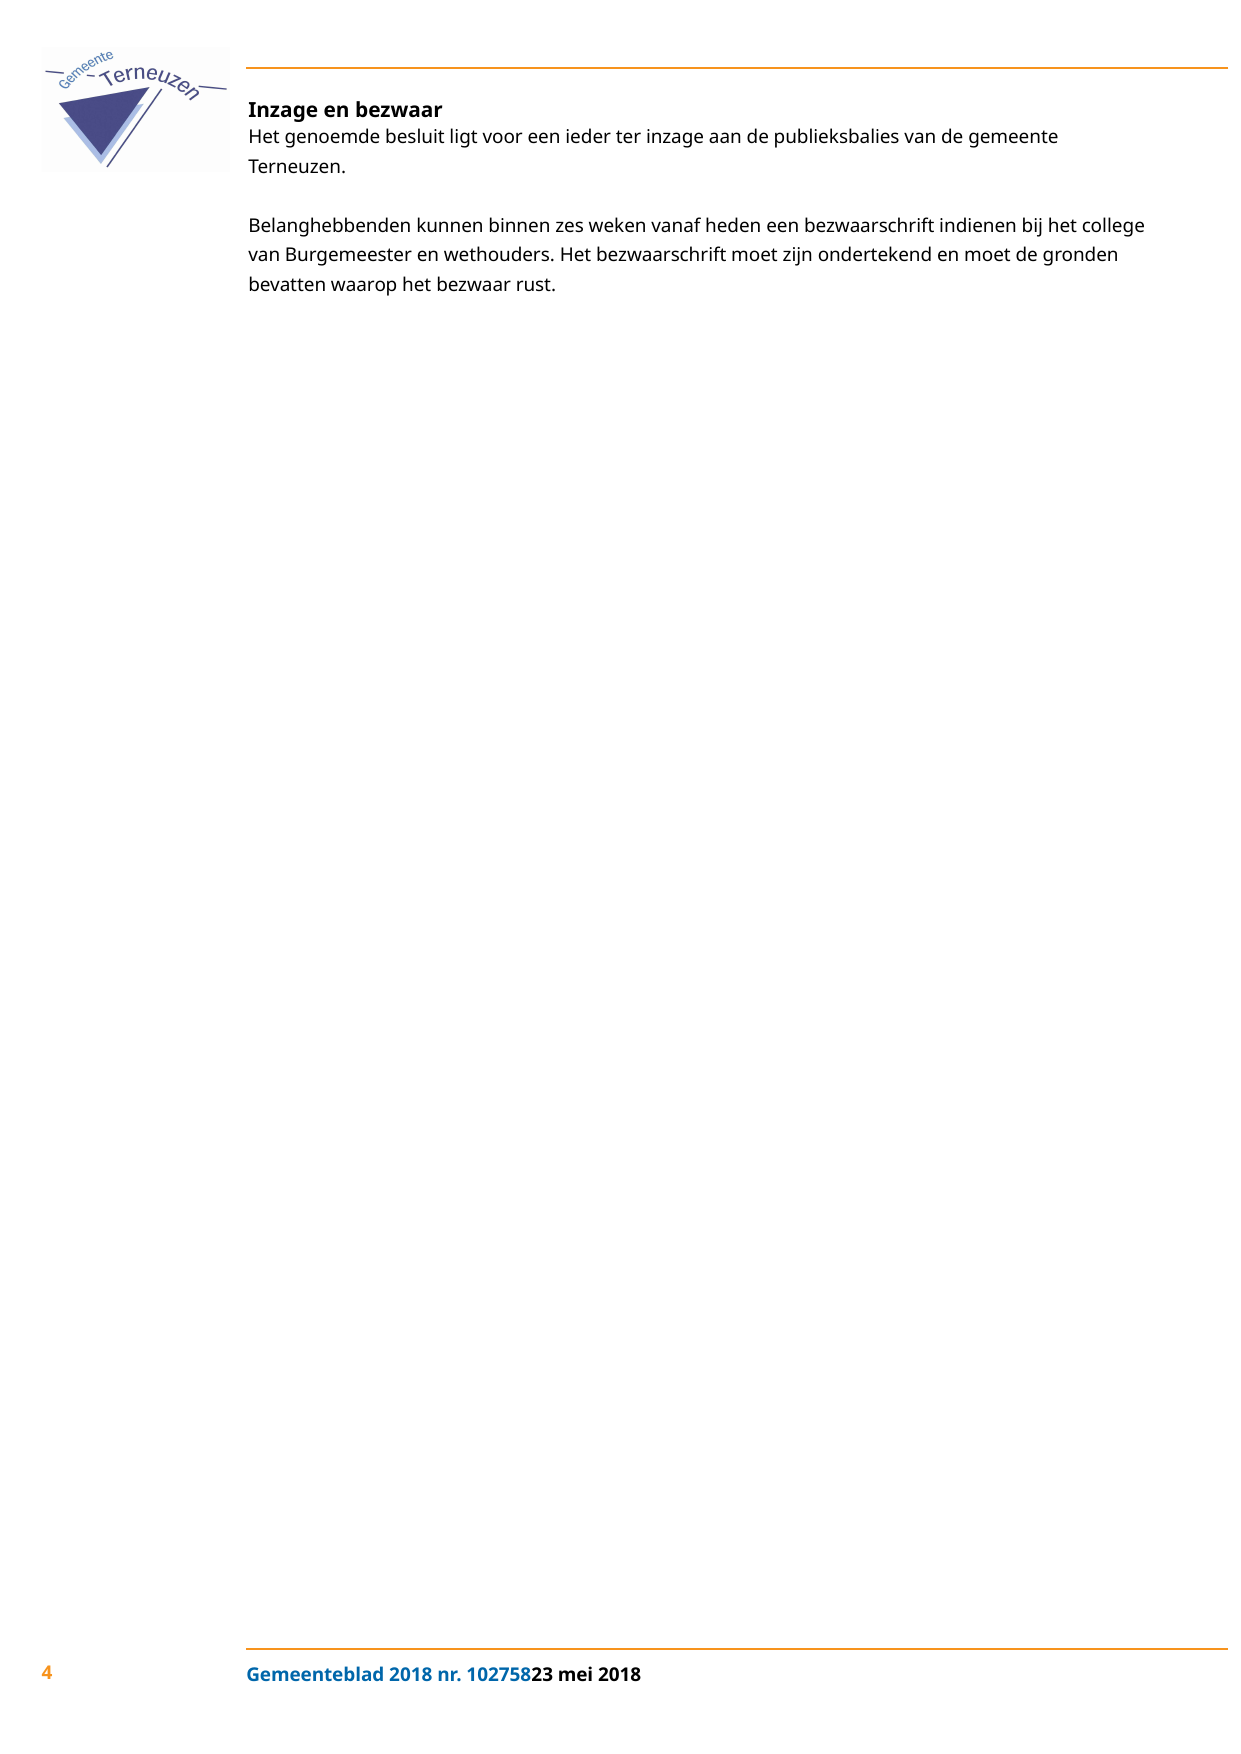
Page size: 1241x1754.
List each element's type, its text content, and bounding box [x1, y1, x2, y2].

text Inzage en bezwaar [248, 95, 1152, 123]
text Belanghebbenden kunnen binnen zes weken vanaf heden een bezwaarschrift indienen bij het college van Burgemeester en wethouders. Het bezwaarschrift moet zijn ondertekend en moet de gronden bevatten waarop het bezwaar rust. [248, 212, 1152, 297]
text Het genoemde besluit ligt voor een ieder ter inzage aan de publieksbalies van de gemeente Terneuzen. [248, 123, 1152, 179]
picture [41, 47, 231, 172]
